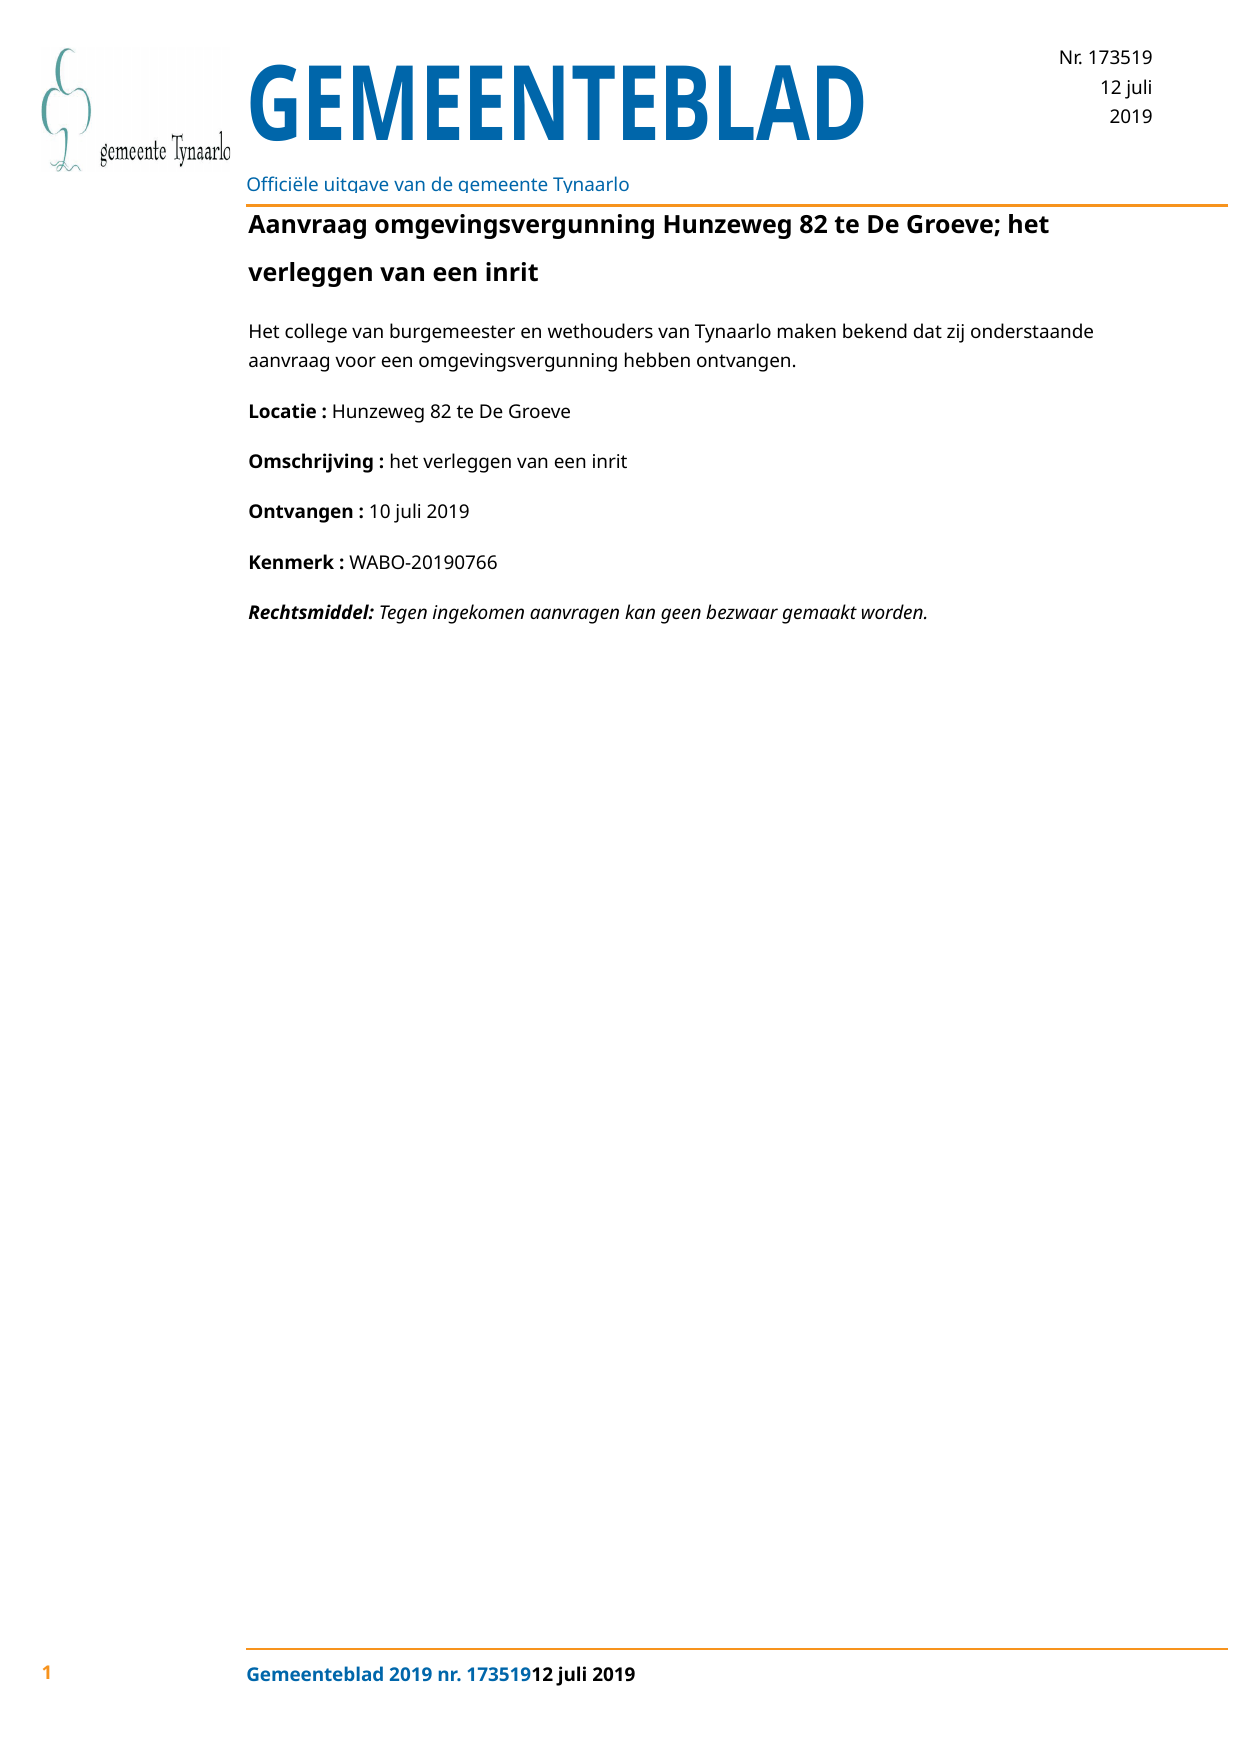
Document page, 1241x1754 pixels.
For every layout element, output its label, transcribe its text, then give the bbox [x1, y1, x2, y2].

text Aanvraag omgevingsvergunning Hunzeweg 82 te De Groeve; het verleggen van een inrit [248, 207, 1152, 288]
text Kenmerk : WABO-20190766 [248, 549, 1152, 575]
text Omschrijving : het verleggen van een inrit [248, 448, 1152, 474]
picture [41, 47, 231, 172]
text Rechtsmiddel: Tegen ingekomen aanvragen kan geen bezwaar gemaakt worden. [248, 599, 1152, 625]
text Locatie : Hunzeweg 82 te De Groeve [248, 398, 1152, 424]
text Het college van burgemeester en wethouders van Tynaarlo maken bekend dat zij onderstaande aanvraag voor een omgevingsvergunning hebben ontvangen. [248, 318, 1152, 373]
text Ontvangen : 10 juli 2019 [248, 499, 1152, 524]
